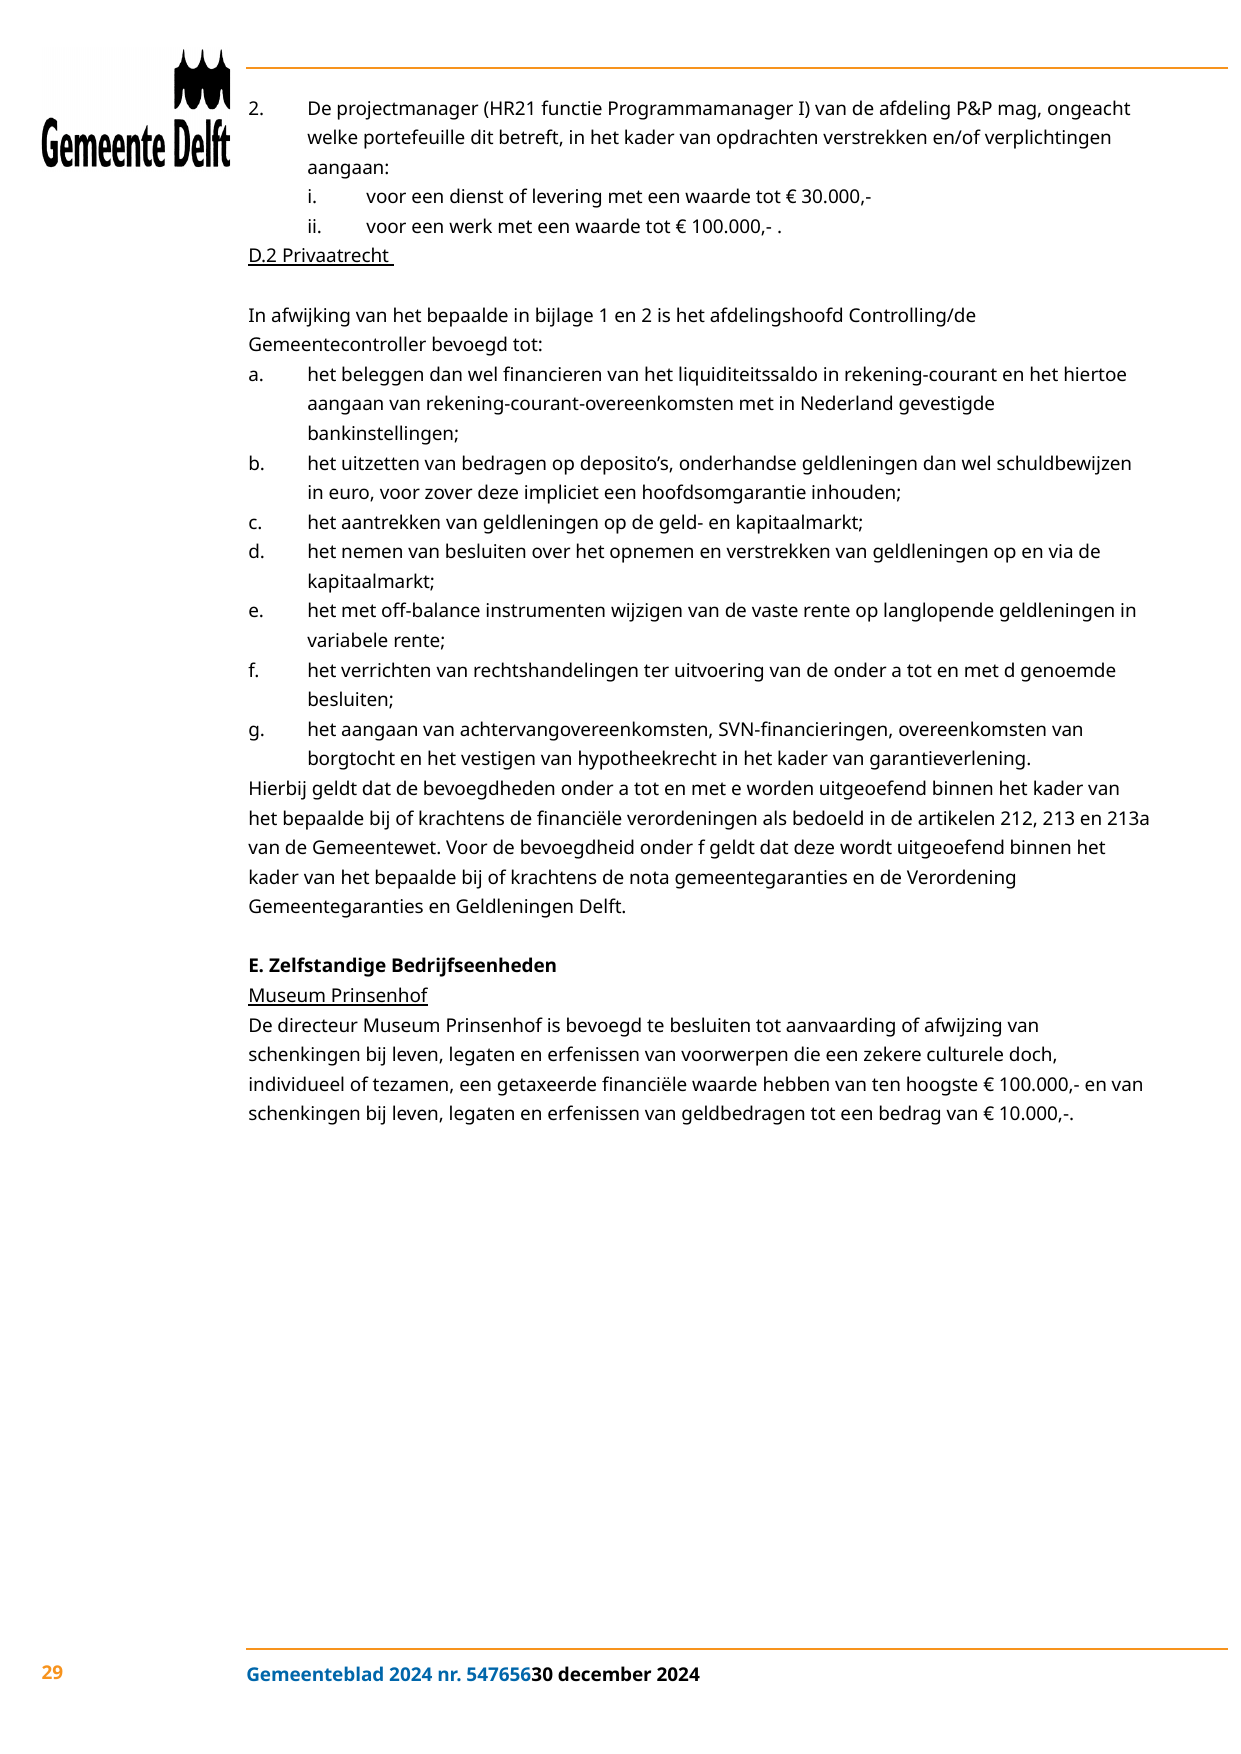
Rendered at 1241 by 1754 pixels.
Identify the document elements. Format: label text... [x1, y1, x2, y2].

text De directeur Museum Prinsenhof is bevoegd te besluiten tot aanvaarding of afwijzing van schenkingen bij leven, legaten en erfenissen van voorwerpen die een zekere culturele doch, individueel of tezamen, een getaxeerde financiële waarde hebben van ten hoogste € 100.000,- en van schenkingen bij leven, legaten en erfenissen van geldbedragen tot een bedrag van € 10.000,-. [248, 1012, 1152, 1126]
text E. Zelfstandige Bedrijfseenheden [248, 953, 1152, 978]
list voor een dienst of levering met een waarde tot € 30.000,- [307, 183, 1152, 209]
text In afwijking van het bepaalde in bijlage 1 en 2 is het afdelingshoofd Controlling/de Gemeentecontroller bevoegd tot: [248, 302, 1152, 357]
text Hierbij geldt dat de bevoegdheden onder a tot en met e worden uitgeoefend binnen het kader van het bepaalde bij of krachtens de financiële verordeningen als bedoeld in de artikelen 212, 213 en 213a van de Gemeentewet. Voor de bevoegdheid onder f geldt dat deze wordt uitgeoefend binnen het kader van het bepaalde bij of krachtens de nota gemeentegaranties en de Verordening Gemeentegaranties en Geldleningen Delft. [248, 775, 1152, 919]
list het aangaan van achtervangovereenkomsten, SVN-financieringen, overeenkomsten van borgtocht en het vestigen van hypotheekrecht in het kader van garantieverlening. [248, 716, 1152, 771]
text Museum Prinsenhof [248, 982, 1152, 1008]
list het beleggen dan wel financieren van het liquiditeitssaldo in rekening-courant en het hiertoe aangaan van rekening-courant-overeenkomsten met in Nederland gevestigde bankinstellingen; [248, 361, 1152, 446]
picture [41, 47, 231, 172]
list De projectmanager (HR21 functie Programmamanager I) van de afdeling P&P mag, ongeacht welke portefeuille dit betreft, in het kader van opdrachten verstrekken en/of verplichtingen aangaan: [248, 95, 1152, 180]
list het verrichten van rechtshandelingen ter uitvoering van de onder a tot en met d genoemde besluiten; [248, 657, 1152, 712]
list het met off-balance instrumenten wijzigen van de vaste rente op langlopende geldleningen in variabele rente; [248, 598, 1152, 653]
list het aantrekken van geldleningen op de geld- en kapitaalmarkt; [248, 509, 1152, 535]
list het nemen van besluiten over het opnemen en verstrekken van geldleningen op en via de kapitaalmarkt; [248, 538, 1152, 594]
list het uitzetten van bedragen op deposito’s, onderhandse geldleningen dan wel schuldbewijzen in euro, voor zover deze impliciet een hoofdsomgarantie inhouden; [248, 450, 1152, 505]
text D.2 Privaatrecht [248, 243, 1152, 268]
list voor een werk met een waarde tot € 100.000,- . [307, 213, 1152, 239]
